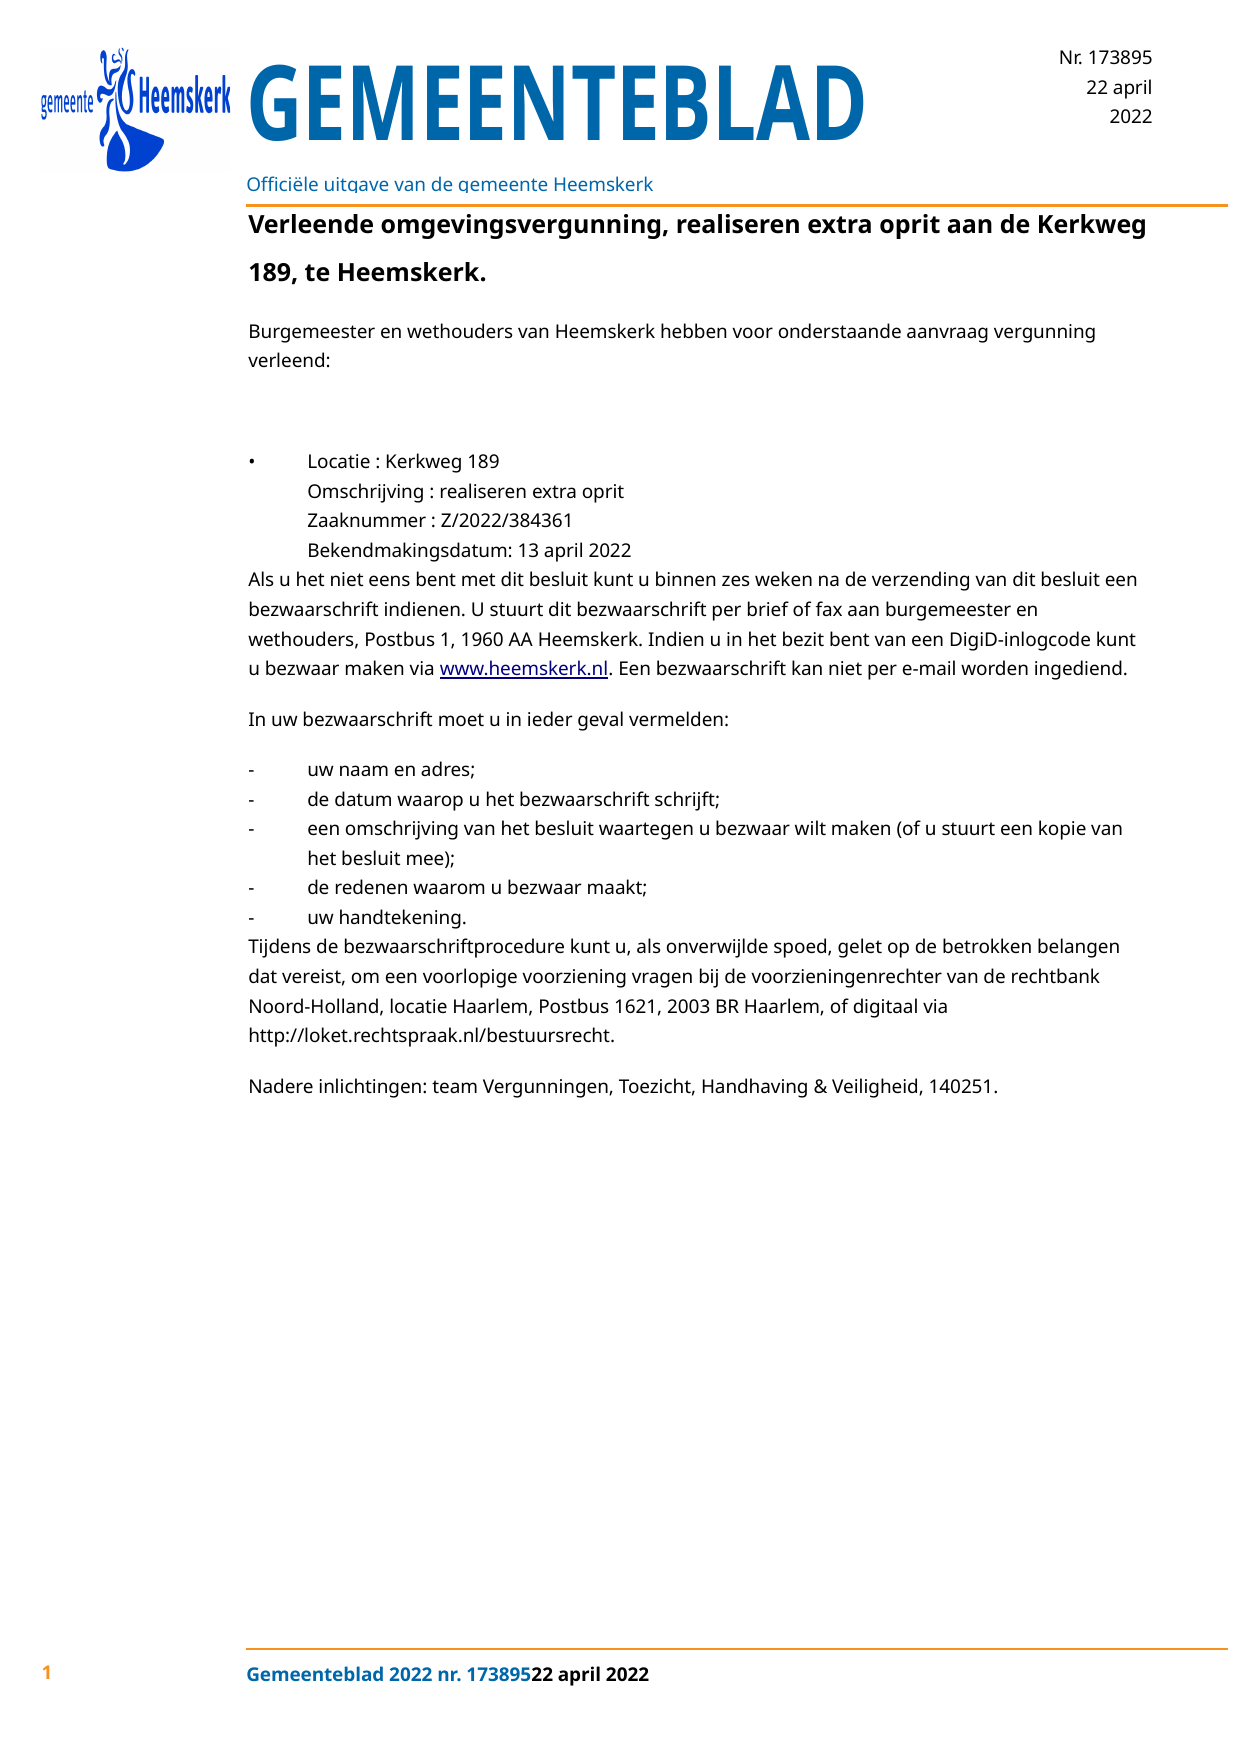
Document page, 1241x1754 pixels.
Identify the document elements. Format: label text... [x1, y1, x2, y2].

list de datum waarop u het bezwaarschrift schrijft; [248, 786, 1152, 812]
list uw naam en adres; [248, 756, 1152, 782]
list Zaaknummer : Z/2022/384361 [248, 507, 1152, 533]
list uw handtekening. [248, 904, 1152, 930]
list Locatie : Kerkweg 189 [248, 448, 1152, 474]
picture [41, 47, 231, 172]
text Nadere inlichtingen: team Vergunningen, Toezicht, Handhaving & Veiligheid, 140251. [248, 1073, 1152, 1099]
text Verleende omgevingsvergunning, realiseren extra oprit aan de Kerkweg 189, te Heemskerk. [248, 207, 1152, 288]
text In uw bezwaarschrift moet u in ieder geval vermelden: [248, 706, 1152, 732]
list de redenen waarom u bezwaar maakt; [248, 874, 1152, 900]
text Als u het niet eens bent met dit besluit kunt u binnen zes weken na de verzending van dit besluit een bezwaarschrift indienen. U stuurt dit bezwaarschrift per brief of fax aan burgemeester en wethouders, Postbus 1, 1960 AA Heemskerk. Indien u in het bezit bent van een DigiD-inlogcode kunt u bezwaar maken via www.heemskerk.nl. Een bezwaarschrift kan niet per e-mail worden ingediend. [248, 567, 1152, 681]
text Burgemeester en wethouders van Heemskerk hebben voor onderstaande aanvraag vergunning verleend: [248, 318, 1152, 373]
text Tijdens de bezwaarschriftprocedure kunt u, als onverwijlde spoed, gelet op de betrokken belangen dat vereist, om een voorlopige voorziening vragen bij de voorzieningenrechter van de rechtbank Noord-Holland, locatie Haarlem, Postbus 1621, 2003 BR Haarlem, of digitaal via http://loket.rechtspraak.nl/bestuursrecht. [248, 934, 1152, 1048]
list Omschrijving : realiseren extra oprit [248, 478, 1152, 504]
list Bekendmakingsdatum: 13 april 2022 [248, 537, 1152, 563]
list een omschrijving van het besluit waartegen u bezwaar wilt maken (of u stuurt een kopie van het besluit mee); [248, 815, 1152, 871]
